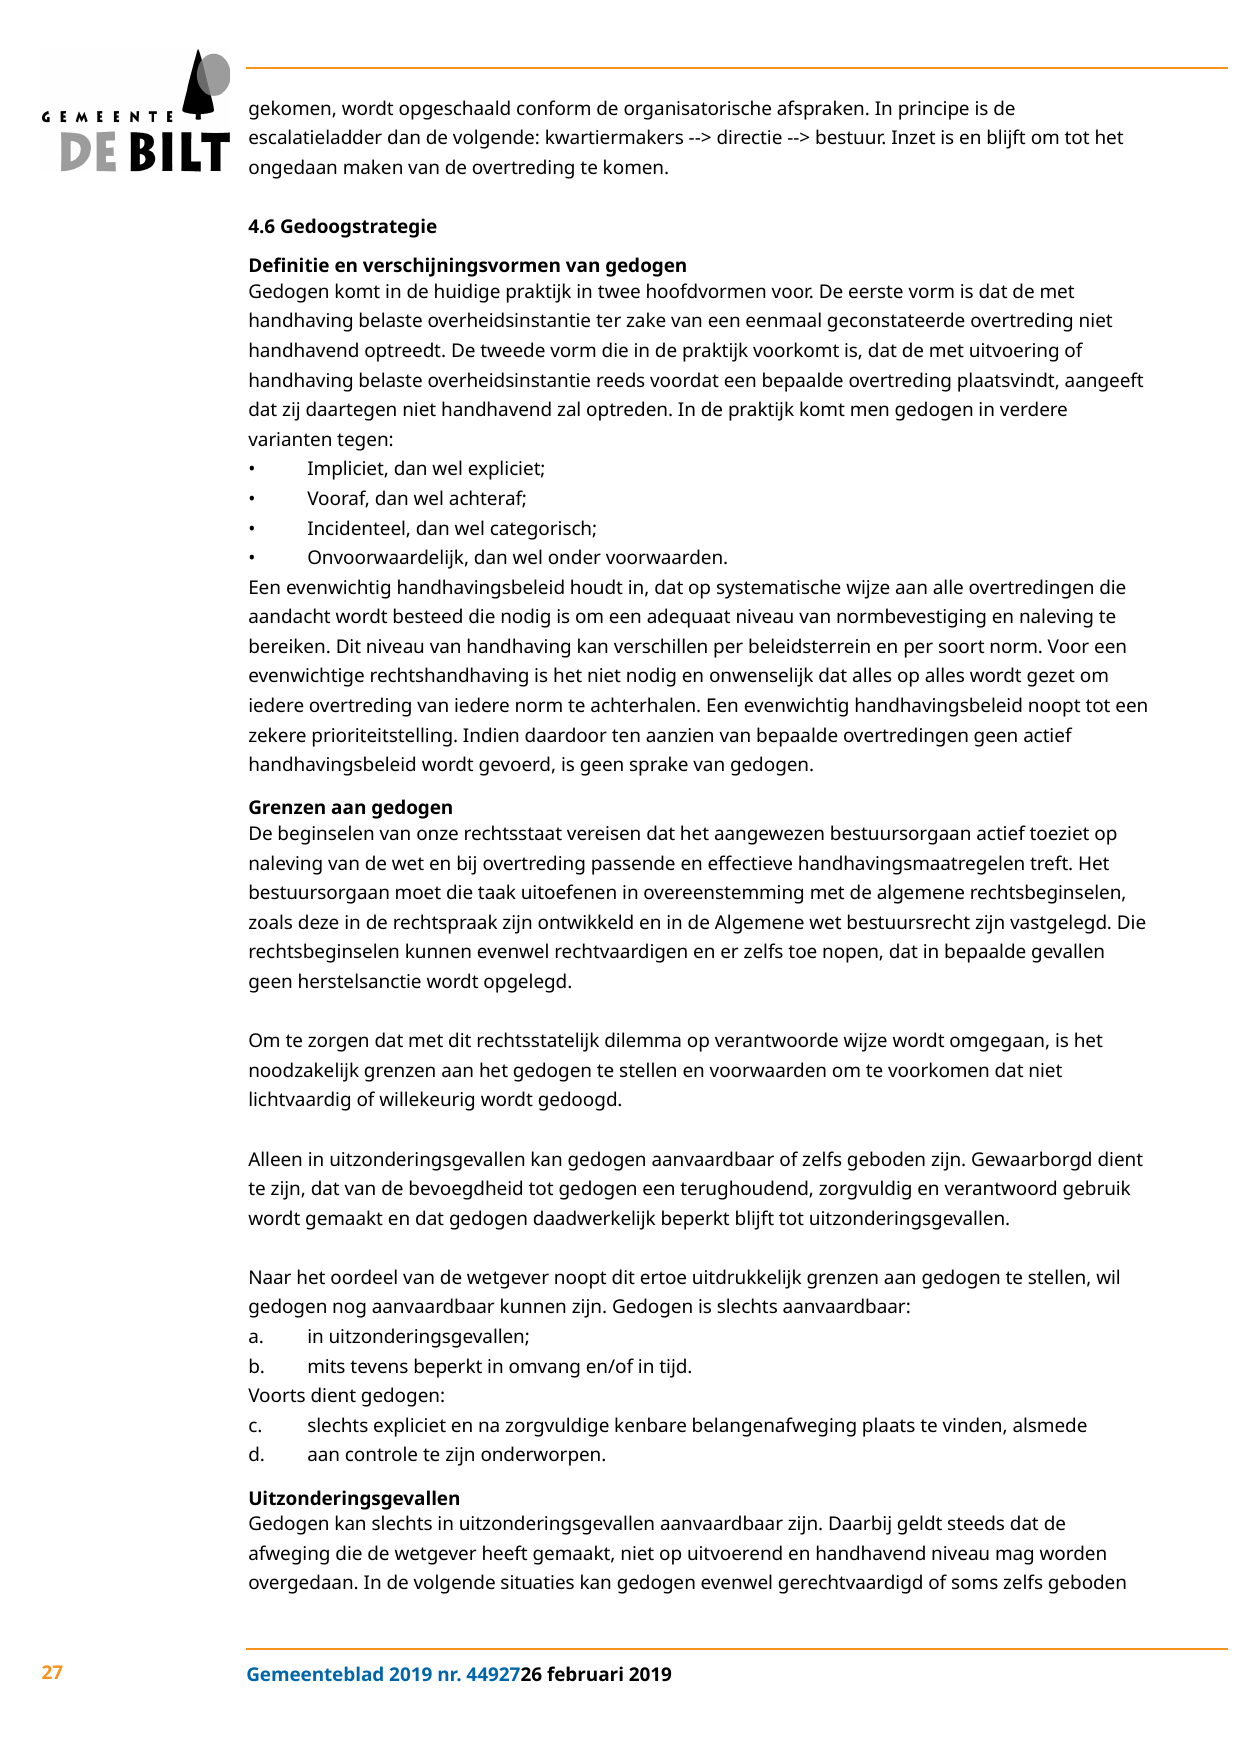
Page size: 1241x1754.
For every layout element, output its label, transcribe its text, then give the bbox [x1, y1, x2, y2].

list Incidenteel, dan wel categorisch; [248, 515, 1152, 541]
text 4.6 Gedoogstrategie [248, 213, 1152, 239]
text Gedogen komt in de huidige praktijk in twee hoofdvormen voor. De eerste vorm is dat de met handhaving belaste overheidsinstantie ter zake van een eenmaal geconstateerde overtreding niet handhavend optreedt. De tweede vorm die in de praktijk voorkomt is, dat de met uitvoering of handhaving belaste overheidsinstantie reeds voordat een bepaalde overtreding plaatsvindt, aangeeft dat zij daartegen niet handhavend zal optreden. In de praktijk komt men gedogen in verdere varianten tegen: [248, 278, 1152, 452]
text De beginselen van onze rechtsstaat vereisen dat het aangewezen bestuursorgaan actief toeziet op naleving van de wet en bij overtreding passende en effectieve handhavingsmaatregelen treft. Het bestuursorgaan moet die taak uitoefenen in overeenstemming met de algemene rechtsbeginselen, zoals deze in de rechtspraak zijn ontwikkeld en in de Algemene wet bestuursrecht zijn vastgelegd. Die rechtsbeginselen kunnen evenwel rechtvaardigen en er zelfs toe nopen, dat in bepaalde gevallen geen herstelsanctie wordt opgelegd. [248, 820, 1152, 994]
picture [41, 47, 231, 172]
list slechts expliciet en na zorgvuldige kenbare belangenafweging plaats te vinden, alsmede [248, 1412, 1152, 1438]
text Naar het oordeel van de wetgever noopt dit ertoe uitdrukkelijk grenzen aan gedogen te stellen, wil gedogen nog aanvaardbaar kunnen zijn. Gedogen is slechts aanvaardbaar: [248, 1264, 1152, 1319]
text gekomen, wordt opgeschaald conform de organisatorische afspraken. In principe is de escalatieladder dan de volgende: kwartiermakers --> directie --> bestuur. Inzet is en blijft om tot het ongedaan maken van de overtreding te komen. [248, 95, 1152, 180]
list in uitzonderingsgevallen; [248, 1323, 1152, 1349]
text Voorts dient gedogen: [248, 1382, 1152, 1408]
text Alleen in uitzonderingsgevallen kan gedogen aanvaardbaar of zelfs geboden zijn. Gewaarborgd dient te zijn, dat van de bevoegdheid tot gedogen een terughoudend, zorgvuldig en verantwoord gebruik wordt gemaakt en dat gedogen daadwerkelijk beperkt blijft tot uitzonderingsgevallen. [248, 1146, 1152, 1231]
list Onvoorwaardelijk, dan wel onder voorwaarden. [248, 544, 1152, 570]
list Vooraf, dan wel achteraf; [248, 485, 1152, 511]
text Een evenwichtig handhavingsbeleid houdt in, dat op systematische wijze aan alle overtredingen die aandacht wordt besteed die nodig is om een adequaat niveau van normbevestiging en naleving te bereiken. Dit niveau van handhaving kan verschillen per beleidsterrein en per soort norm. Voor een evenwichtige rechtshandhaving is het niet nodig en onwenselijk dat alles op alles wordt gezet om iedere overtreding van iedere norm te achterhalen. Een evenwichtig handhavingsbeleid noopt tot een zekere prioriteitstelling. Indien daardoor ten aanzien van bepaalde overtredingen geen actief handhavingsbeleid wordt gevoerd, is geen sprake van gedogen. [248, 574, 1152, 777]
text Om te zorgen dat met dit rechtsstatelijk dilemma op verantwoorde wijze wordt omgegaan, is het noodzakelijk grenzen aan het gedogen te stellen en voorwaarden om te voorkomen dat niet lichtvaardig of willekeurig wordt gedoogd. [248, 1027, 1152, 1112]
list aan controle te zijn onderworpen. [248, 1442, 1152, 1467]
text Grenzen aan gedogen [248, 794, 1152, 820]
text Uitzonderingsgevallen [248, 1485, 1152, 1510]
text Gedogen kan slechts in uitzonderingsgevallen aanvaardbaar zijn. Daarbij geldt steeds dat de afweging die de wetgever heeft gemaakt, niet op uitvoerend en handhavend niveau mag worden overgedaan. In de volgende situaties kan gedogen evenwel gerechtvaardigd of soms zelfs geboden [248, 1510, 1152, 1595]
list mits tevens beperkt in omvang en/of in tijd. [248, 1353, 1152, 1378]
text Definitie en verschijningsvormen van gedogen [248, 252, 1152, 278]
list Impliciet, dan wel expliciet; [248, 456, 1152, 481]
